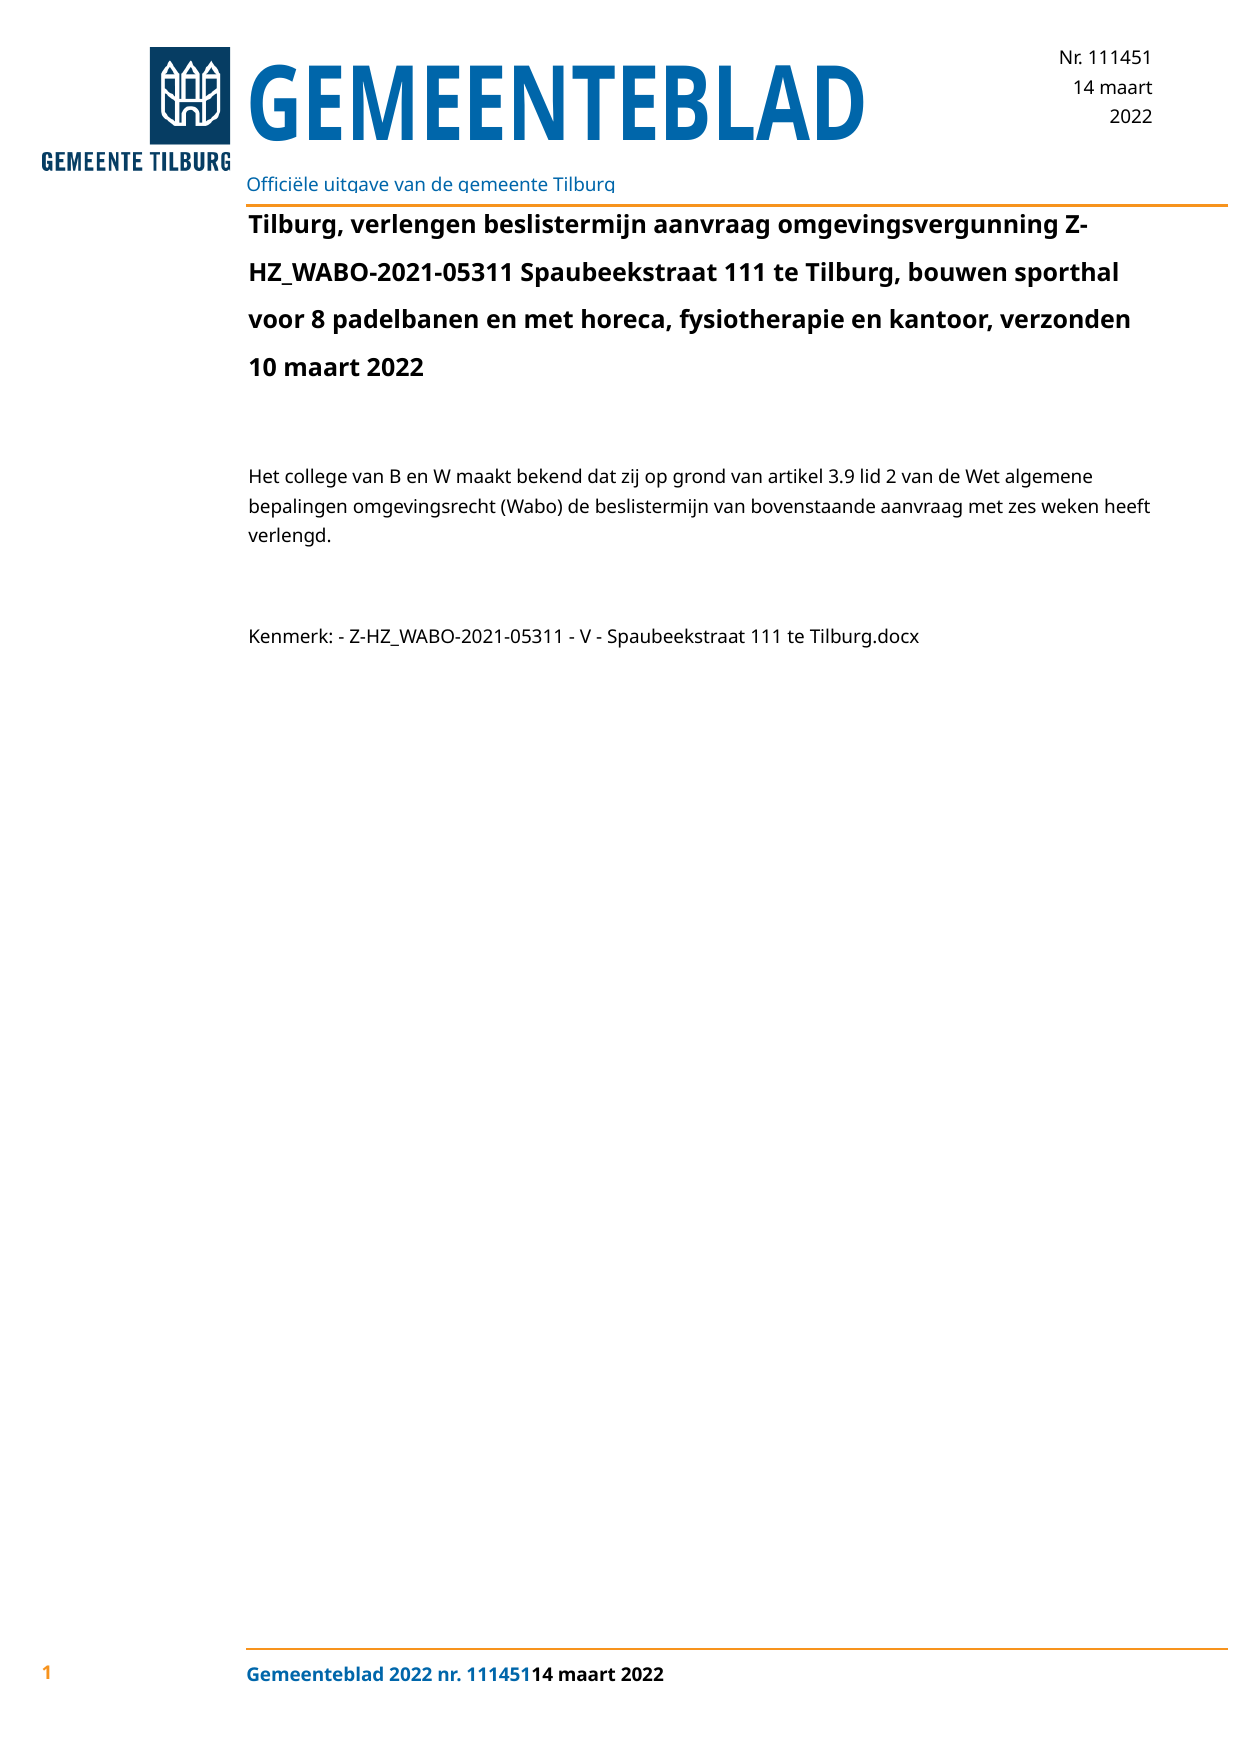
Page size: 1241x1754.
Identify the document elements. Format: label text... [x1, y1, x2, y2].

picture [41, 47, 231, 172]
text Het college van B en W maakt bekend dat zij op grond van artikel 3.9 lid 2 van de Wet algemene bepalingen omgevingsrecht (Wabo) de beslistermijn van bovenstaande aanvraag met zes weken heeft verlengd. [248, 463, 1152, 548]
text Tilburg, verlengen beslistermijn aanvraag omgevingsvergunning Z-HZ_WABO-2021-05311 Spaubeekstraat 111 te Tilburg, bouwen sporthal voor 8 padelbanen en met horeca, fysiotherapie en kantoor, verzonden 10 maart 2022 [248, 207, 1152, 384]
text Kenmerk: - Z-HZ_WABO-2021-05311 - V - Spaubeekstraat 111 te Tilburg.docx [248, 623, 1152, 649]
